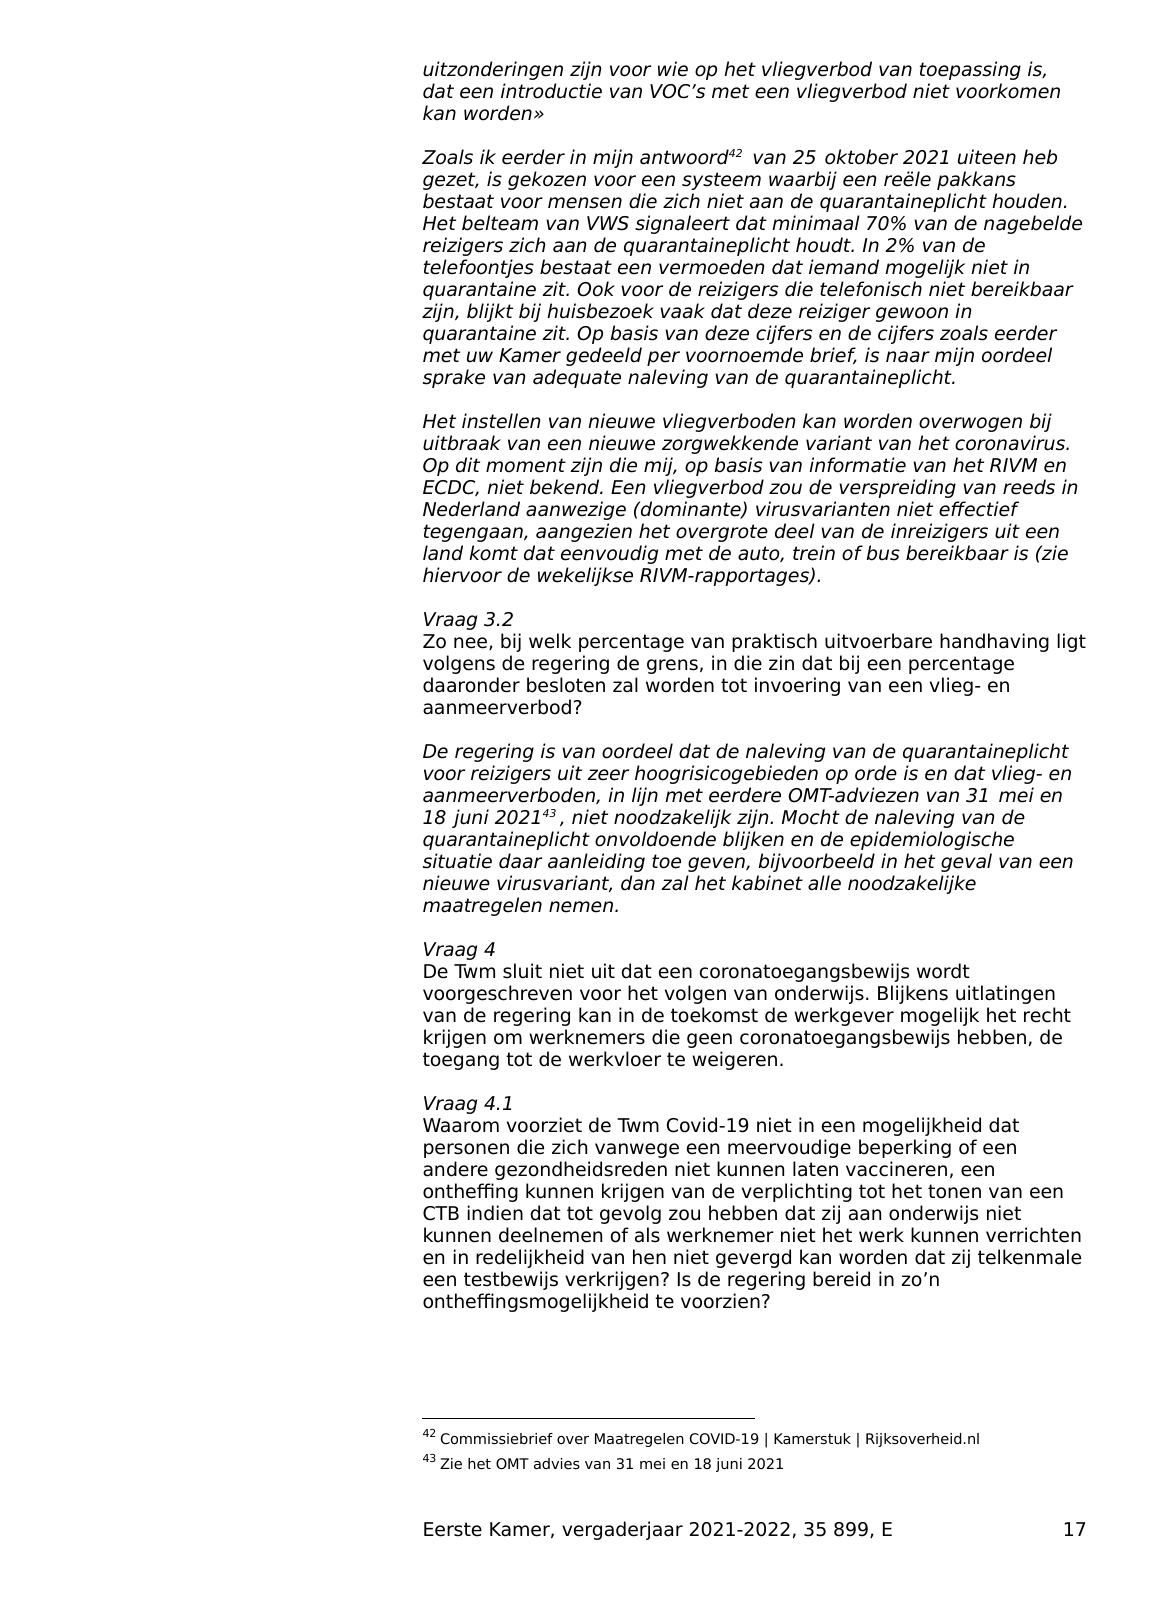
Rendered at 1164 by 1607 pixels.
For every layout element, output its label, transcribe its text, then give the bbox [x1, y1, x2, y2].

text uitzonderingen zijn voor wie op het vliegverbod van toepassing is, dat een introductie van VOC’s met een vliegverbod niet voorkomen kan worden» [422, 59, 1087, 125]
text Zie het OMT advies van 31 mei en 18 juni 2021 [422, 1452, 1087, 1474]
text Zo nee, bij welk percentage van praktisch uitvoerbare handhaving ligt volgens de regering de grens, in die zin dat bij een percentage daaronder besloten zal worden tot invoering van een vlieg- en aanmeerverbod? [422, 631, 1087, 719]
text De Twm sluit niet uit dat een coronatoegangsbewijs wordt voorgeschreven voor het volgen van onderwijs. Blijkens uitlatingen van de regering kan in de toekomst de werkgever mogelijk het recht krijgen om werknemers die geen coronatoegangsbewijs hebben, de toegang tot de werkvloer te weigeren. [422, 961, 1087, 1071]
text De regering is van oordeel dat de naleving van de quarantaineplicht voor reizigers uit zeer hoogrisicogebieden op orde is en dat vlieg- en aanmeerverboden, in lijn met eerdere OMT-adviezen van 31 mei en 18 juni 2021, niet noodzakelijk zijn. Mocht de naleving van de quarantaineplicht onvoldoende blijken en de epidemiologische situatie daar aanleiding toe geven, bijvoorbeeld in het geval van een nieuwe virusvariant, dan zal het kabinet alle noodzakelijke maatregelen nemen. [422, 741, 1087, 917]
text Commissiebrief over Maatregelen COVID-19 | Kamerstuk | Rijksoverheid.nl [422, 1427, 1087, 1449]
text Vraag 4.1 [422, 1093, 1087, 1115]
text Vraag 4 [422, 939, 1087, 961]
text Zoals ik eerder in mijn antwoord van 25 oktober 2021 uiteen heb gezet, is gekozen voor een systeem waarbij een reële pakkans bestaat voor mensen die zich niet aan de quarantaineplicht houden. Het belteam van VWS signaleert dat minimaal 70% van de nagebelde reizigers zich aan de quarantaineplicht houdt. In 2% van de telefoontjes bestaat een vermoeden dat iemand mogelijk niet in quarantaine zit. Ook voor de reizigers die telefonisch niet bereikbaar zijn, blijkt bij huisbezoek vaak dat deze reiziger gewoon in quarantaine zit. Op basis van deze cijfers en de cijfers zoals eerder met uw Kamer gedeeld per voornoemde brief, is naar mijn oordeel sprake van adequate naleving van de quarantaineplicht. [422, 147, 1087, 389]
text Waarom voorziet de Twm Covid-19 niet in een mogelijkheid dat personen die zich vanwege een meervoudige beperking of een andere gezondheidsreden niet kunnen laten vaccineren, een ontheffing kunnen krijgen van de verplichting tot het tonen van een CTB indien dat tot gevolg zou hebben dat zij aan onderwijs niet kunnen deelnemen of als werknemer niet het werk kunnen verrichten en in redelijkheid van hen niet gevergd kan worden dat zij telkenmale een testbewijs verkrijgen? Is de regering bereid in zo’n ontheffingsmogelijkheid te voorzien? [422, 1115, 1087, 1313]
text Het instellen van nieuwe vliegverboden kan worden overwogen bij uitbraak van een nieuwe zorgwekkende variant van het coronavirus. Op dit moment zijn die mij, op basis van informatie van het RIVM en ECDC, niet bekend. Een vliegverbod zou de verspreiding van reeds in Nederland aanwezige (dominante) virusvarianten niet effectief tegengaan, aangezien het overgrote deel van de inreizigers uit een land komt dat eenvoudig met de auto, trein of bus bereikbaar is (zie hiervoor de wekelijkse RIVM-rapportages). [422, 411, 1087, 587]
text Vraag 3.2 [422, 609, 1087, 631]
